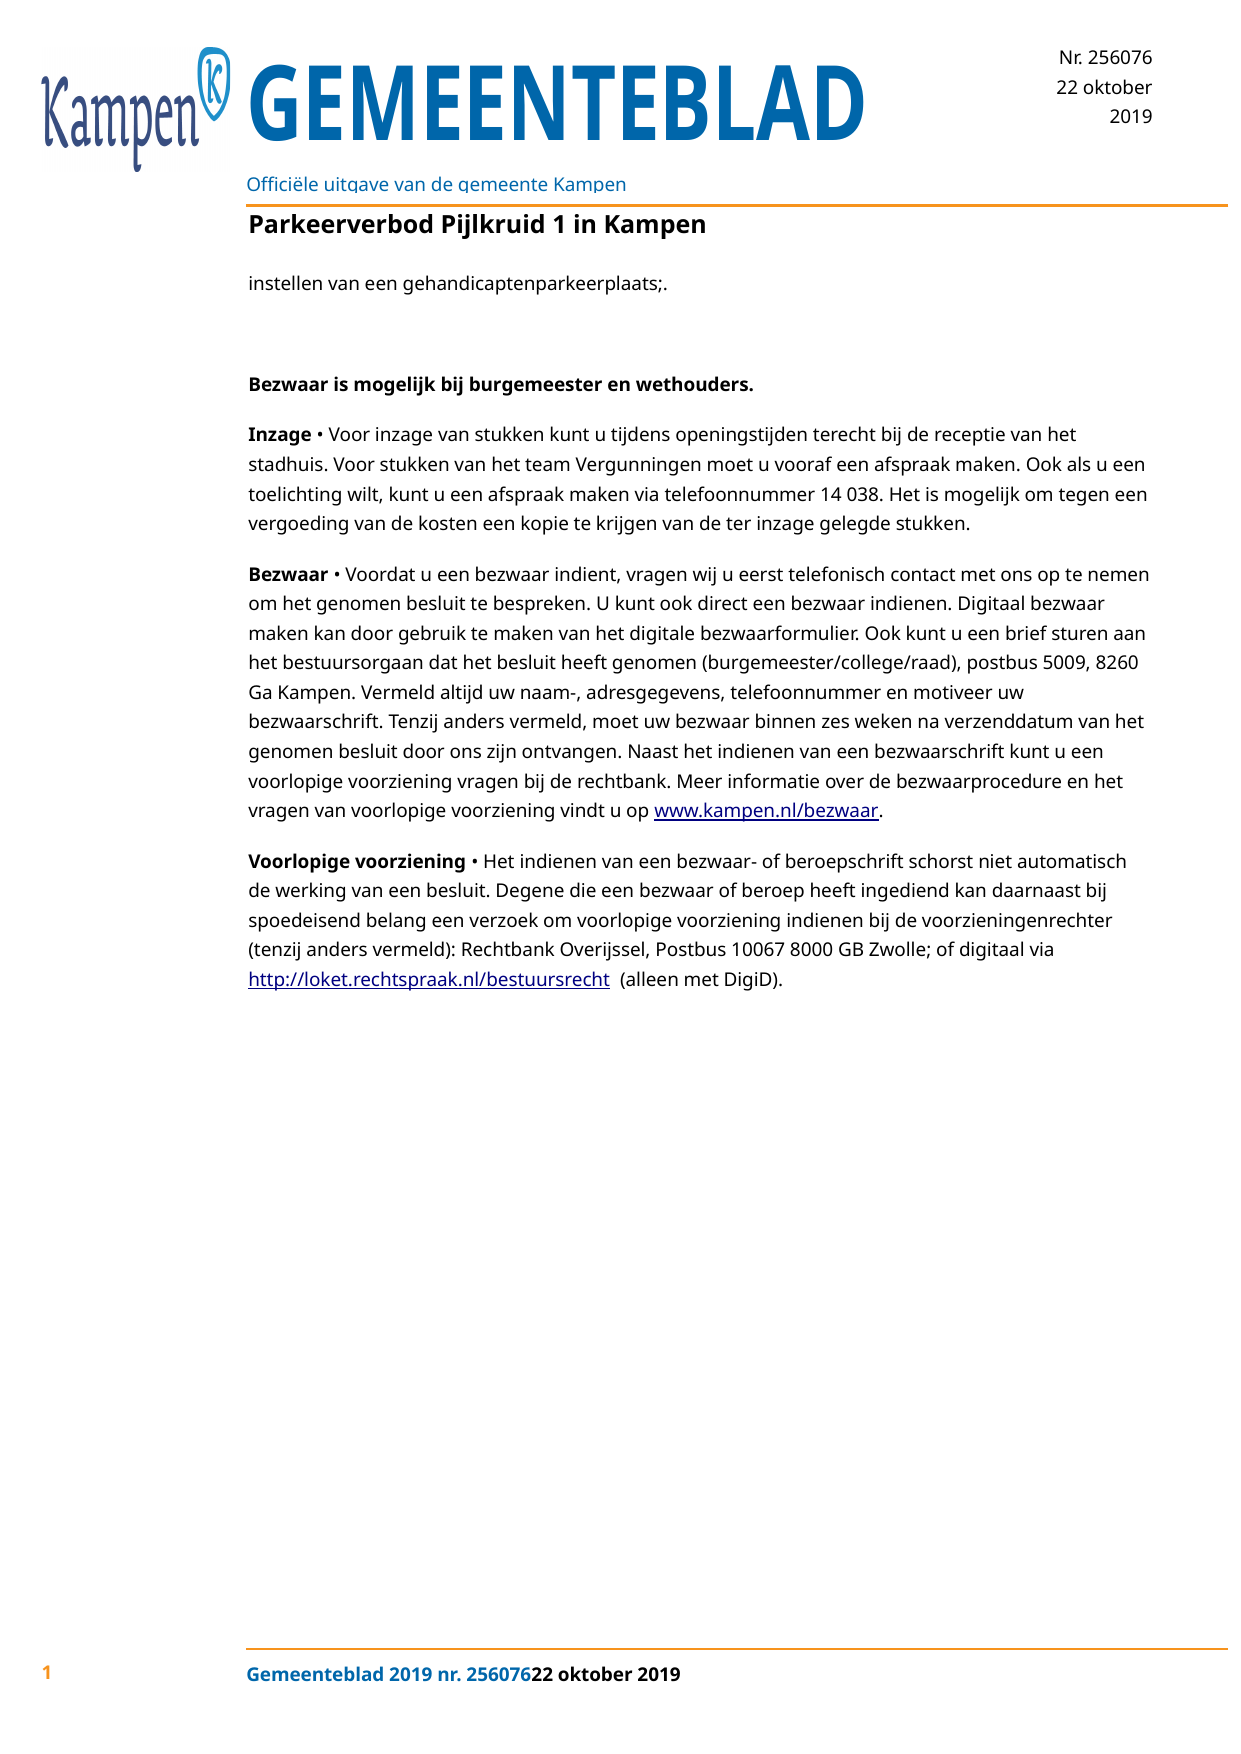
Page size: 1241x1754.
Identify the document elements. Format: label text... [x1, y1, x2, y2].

text instellen van een gehandicaptenparkeerplaats;. [248, 270, 1152, 296]
text Inzage • Voor inzage van stukken kunt u tijdens openingstijden terecht bij de receptie van het stadhuis. Voor stukken van het team Vergunningen moet u vooraf een afspraak maken. Ook als u een toelichting wilt, kunt u een afspraak maken via telefoonnummer 14 038. Het is mogelijk om tegen een vergoeding van de kosten een kopie te krijgen van de ter inzage gelegde stukken. [248, 422, 1152, 536]
text Parkeerverbod Pijlkruid 1 in Kampen [248, 207, 1152, 241]
picture [41, 47, 231, 172]
text Bezwaar is mogelijk bij burgemeester en wethouders. [248, 371, 1152, 397]
text Bezwaar • Voordat u een bezwaar indient, vragen wij u eerst telefonisch contact met ons op te nemen om het genomen besluit te bespreken. U kunt ook direct een bezwaar indienen. Digitaal bezwaar maken kan door gebruik te maken van het digitale bezwaarformulier. Ook kunt u een brief sturen aan het bestuursorgaan dat het besluit heeft genomen (burgemeester/college/raad), postbus 5009, 8260 Ga Kampen. Vermeld altijd uw naam-, adresgegevens, telefoonnummer en motiveer uw bezwaarschrift. Tenzij anders vermeld, moet uw bezwaar binnen zes weken na verzenddatum van het genomen besluit door ons zijn ontvangen. Naast het indienen van een bezwaarschrift kunt u een voorlopige voorziening vragen bij de rechtbank. Meer informatie over de bezwaarprocedure en het vragen van voorlopige voorziening vindt u op www.kampen.nl/bezwaar. [248, 561, 1152, 823]
text Voorlopige voorziening • Het indienen van een bezwaar- of beroepschrift schorst niet automatisch de werking van een besluit. Degene die een bezwaar of beroep heeft ingediend kan daarnaast bij spoedeisend belang een verzoek om voorlopige voorziening indienen bij de voorzieningenrechter (tenzij anders vermeld): Rechtbank Overijssel, Postbus 10067 8000 GB Zwolle; of digitaal via http://loket.rechtspraak.nl/bestuursrecht (alleen met DigiD). [248, 848, 1152, 992]
